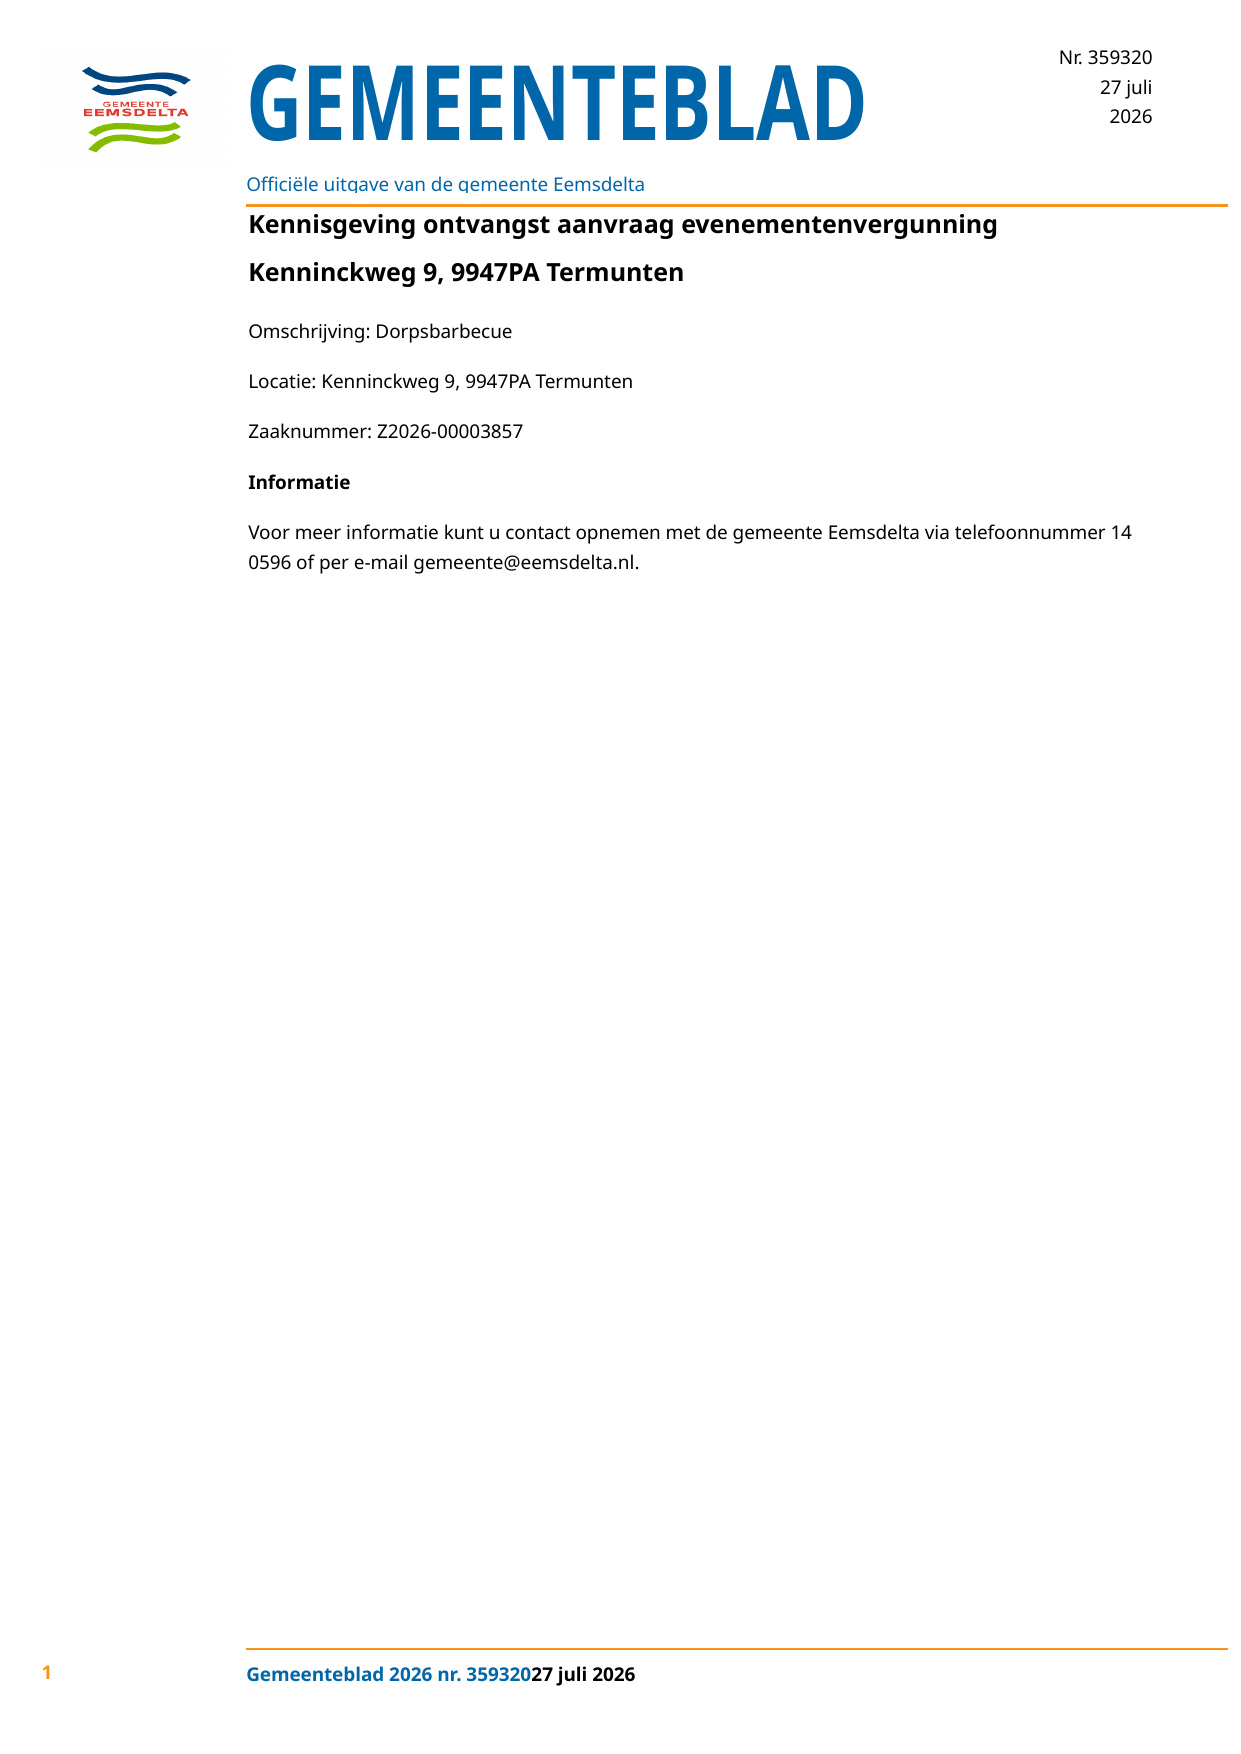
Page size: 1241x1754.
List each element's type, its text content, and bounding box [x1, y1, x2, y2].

text Zaaknummer: Z2026-00003857 [248, 419, 1152, 444]
text Kennisgeving ontvangst aanvraag evenementenvergunning Kenninckweg 9, 9947PA Termunten [248, 207, 1152, 288]
text Omschrijving: Dorpsbarbecue [248, 318, 1152, 344]
text Informatie [248, 469, 1152, 495]
picture [41, 47, 231, 172]
text Locatie: Kenninckweg 9, 9947PA Termunten [248, 368, 1152, 394]
text Voor meer informatie kunt u contact opnemen met de gemeente Eemsdelta via telefoonnummer 14 0596 of per e-mail gemeente@eemsdelta.nl. [248, 519, 1152, 575]
